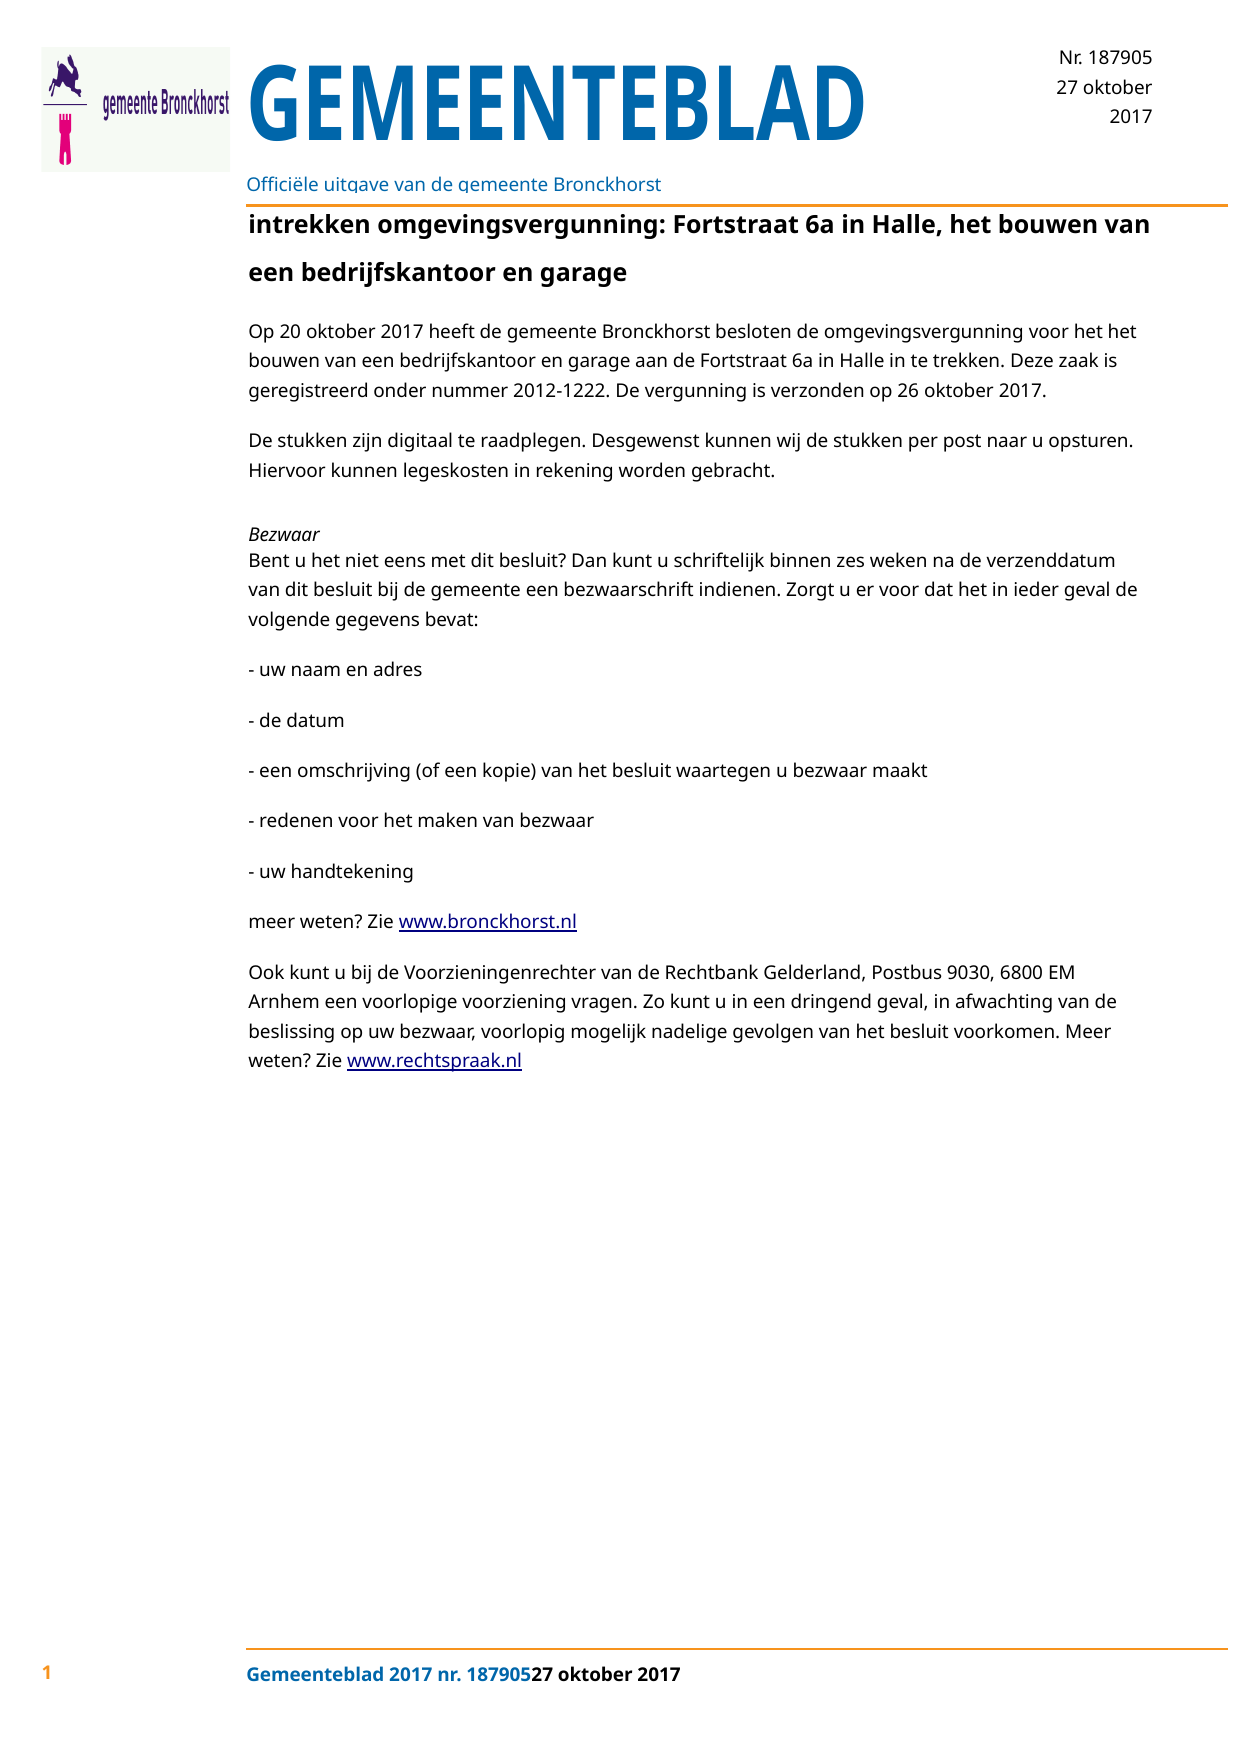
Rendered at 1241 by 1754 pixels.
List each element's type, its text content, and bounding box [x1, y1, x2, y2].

text - een omschrijving (of een kopie) van het besluit waartegen u bezwaar maakt [248, 757, 1152, 783]
text - redenen voor het maken van bezwaar [248, 808, 1152, 833]
text Bent u het niet eens met dit besluit? Dan kunt u schriftelijk binnen zes weken na de verzenddatum van dit besluit bij de gemeente een bezwaarschrift indienen. Zorgt u er voor dat het in ieder geval de volgende gegevens bevat: [248, 547, 1152, 632]
text - uw handtekening [248, 858, 1152, 884]
text Ook kunt u bij de Voorzieningenrechter van de Rechtbank Gelderland, Postbus 9030, 6800 EM Arnhem een voorlopige voorziening vragen. Zo kunt u in een dringend geval, in afwachting van de beslissing op uw bezwaar, voorlopig mogelijk nadelige gevolgen van het besluit voorkomen. Meer weten? Zie www.rechtspraak.nl [248, 959, 1152, 1073]
text - uw naam en adres [248, 656, 1152, 682]
text meer weten? Zie www.bronckhorst.nl [248, 908, 1152, 934]
text Bezwaar [248, 521, 1152, 547]
text Op 20 oktober 2017 heeft de gemeente Bronckhorst besloten de omgevingsvergunning voor het het bouwen van een bedrijfskantoor en garage aan de Fortstraat 6a in Halle in te trekken. Deze zaak is geregistreerd onder nummer 2012-1222. De vergunning is verzonden op 26 oktober 2017. [248, 318, 1152, 403]
text intrekken omgevingsvergunning: Fortstraat 6a in Halle, het bouwen van een bedrijfskantoor en garage [248, 207, 1152, 288]
text De stukken zijn digitaal te raadplegen. Desgewenst kunnen wij de stukken per post naar u opsturen. Hiervoor kunnen legeskosten in rekening worden gebracht. [248, 427, 1152, 483]
text - de datum [248, 707, 1152, 732]
picture [41, 47, 231, 172]
